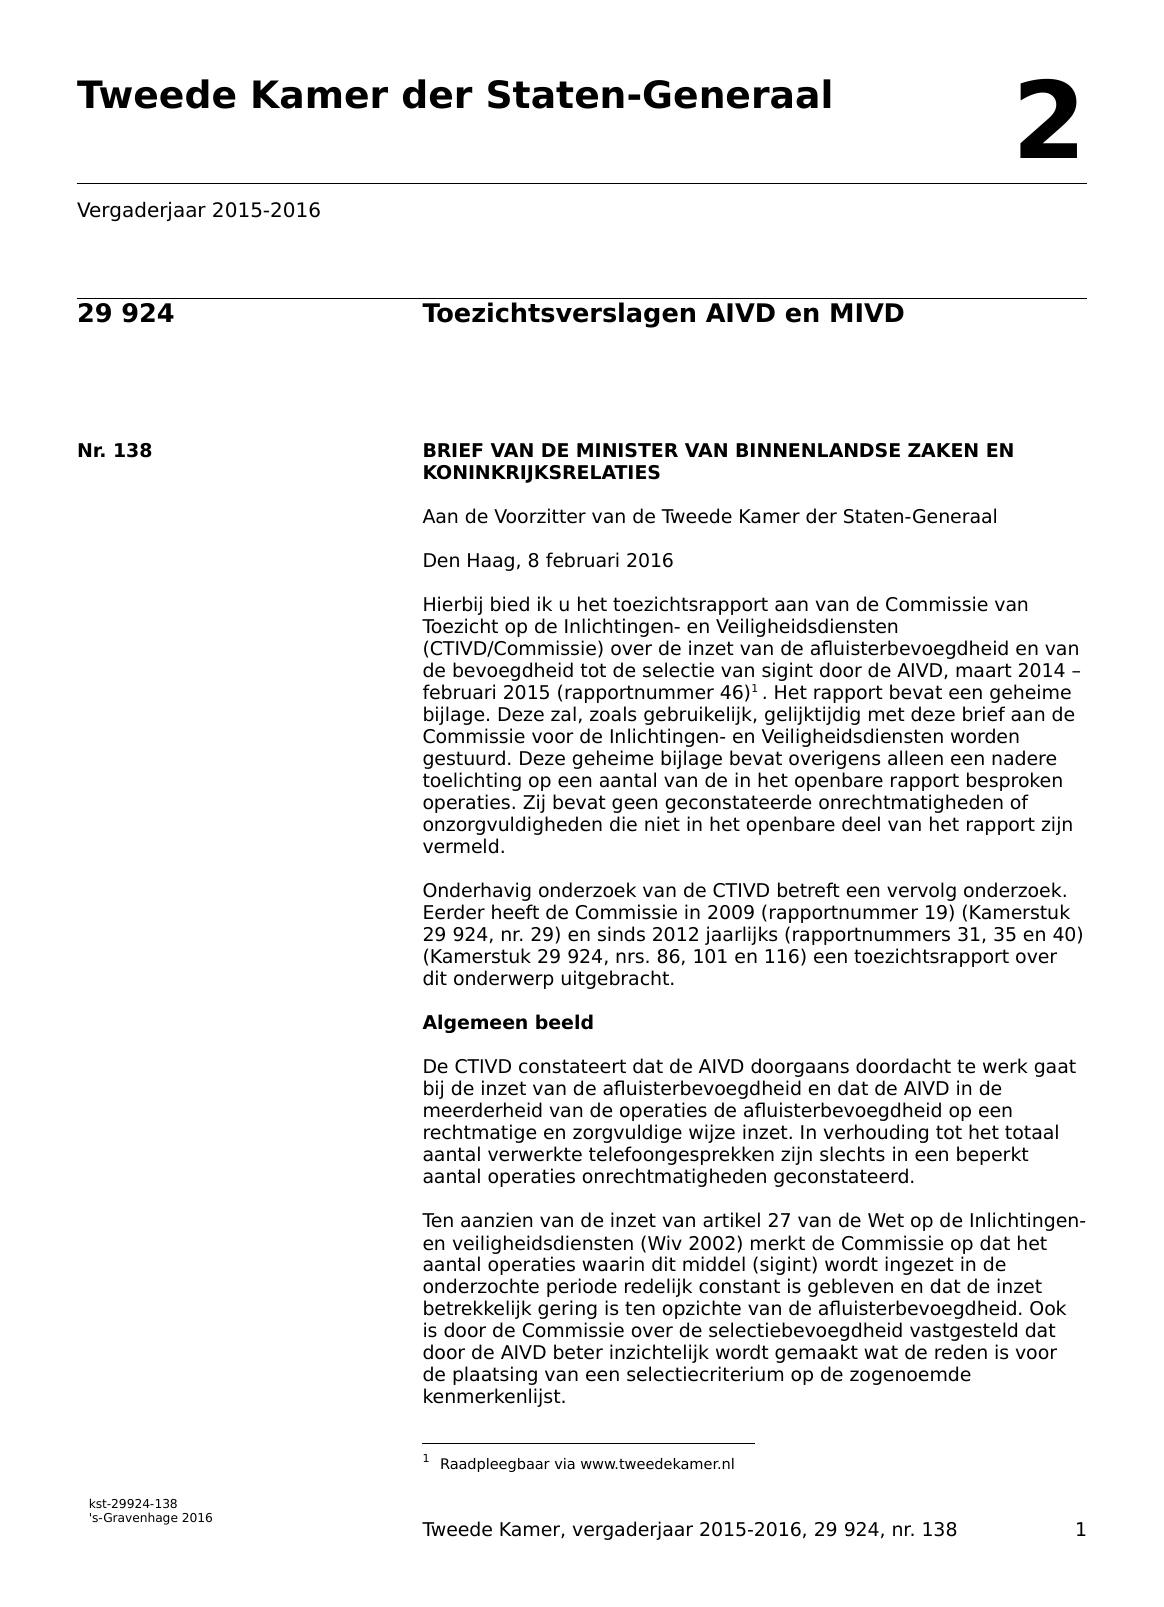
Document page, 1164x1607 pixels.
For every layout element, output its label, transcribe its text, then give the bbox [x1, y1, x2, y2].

table_header 2 [886, 59, 1087, 183]
subtitle Nr. 138 BRIEF VAN DE MINISTER VAN BINNENLANDSE ZAKEN EN KONINKRIJKSRELATIES [77, 440, 1087, 484]
text Raadpleegbaar via www.tweedekamer.nl [422, 1452, 1087, 1474]
subtitle Algemeen beeld [422, 1012, 1087, 1034]
text Aan de Voorzitter van de Tweede Kamer der Staten-Generaal [422, 506, 1087, 528]
text Hierbij bied ik u het toezichtsrapport aan van de Commissie van Toezicht op de Inlichtingen- en Veiligheidsdiensten (CTIVD/Commissie) over de inzet van de afluisterbevoegdheid en van de bevoegdheid tot de selectie van sigint door de AIVD, maart 2014 – februari 2015 (rapportnummer 46). Het rapport bevat een geheime bijlage. Deze zal, zoals gebruikelijk, gelijktijdig met deze brief aan de Commissie voor de Inlichtingen- en Veiligheidsdiensten worden gestuurd. Deze geheime bijlage bevat overigens alleen een nadere toelichting op een aantal van de in het openbare rapport besproken operaties. Zij bevat geen geconstateerde onrechtmatigheden of onzorgvuldigheden die niet in het openbare deel van het rapport zijn vermeld. [422, 594, 1087, 858]
text 's-Gravenhage 2016 [88, 1511, 323, 1525]
text Onderhavig onderzoek van de CTIVD betreft een vervolg onderzoek. Eerder heeft de Commissie in 2009 (rapportnummer 19) (Kamerstuk 29 924, nr. 29) en sinds 2012 jaarlijks (rapportnummers 31, 35 en 40) (Kamerstuk 29 924, nrs. 86, 101 en 116) een toezichtsrapport over dit onderwerp uitgebracht. [422, 880, 1087, 990]
text Ten aanzien van de inzet van artikel 27 van de Wet op de Inlichtingen- en veiligheidsdiensten (Wiv 2002) merkt de Commissie op dat het aantal operaties waarin dit middel (sigint) wordt ingezet in de onderzochte periode redelijk constant is gebleven en dat de inzet betrekkelijk gering is ten opzichte van de afluisterbevoegdheid. Ook is door de Commissie over de selectiebevoegdheid vastgesteld dat door de AIVD beter inzichtelijk wordt gemaakt wat de reden is voor de plaatsing van een selectiecriterium op de zogenoemde kenmerkenlijst. [422, 1210, 1087, 1408]
subtitle 29 924 Toezichtsverslagen AIVD en MIVD [77, 299, 1087, 329]
table_header Tweede Kamer der Staten-Generaal [77, 59, 886, 183]
text kst-29924-138 [88, 1497, 323, 1511]
table_cell Vergaderjaar 2015-2016 [77, 184, 1087, 298]
text De CTIVD constateert dat de AIVD doorgaans doordacht te werk gaat bij de inzet van de afluisterbevoegdheid en dat de AIVD in de meerderheid van de operaties de afluisterbevoegdheid op een rechtmatige en zorgvuldige wijze inzet. In verhouding tot het totaal aantal verwerkte telefoongesprekken zijn slechts in een beperkt aantal operaties onrechtmatigheden geconstateerd. [422, 1056, 1087, 1188]
text Den Haag, 8 februari 2016 [422, 550, 1087, 572]
